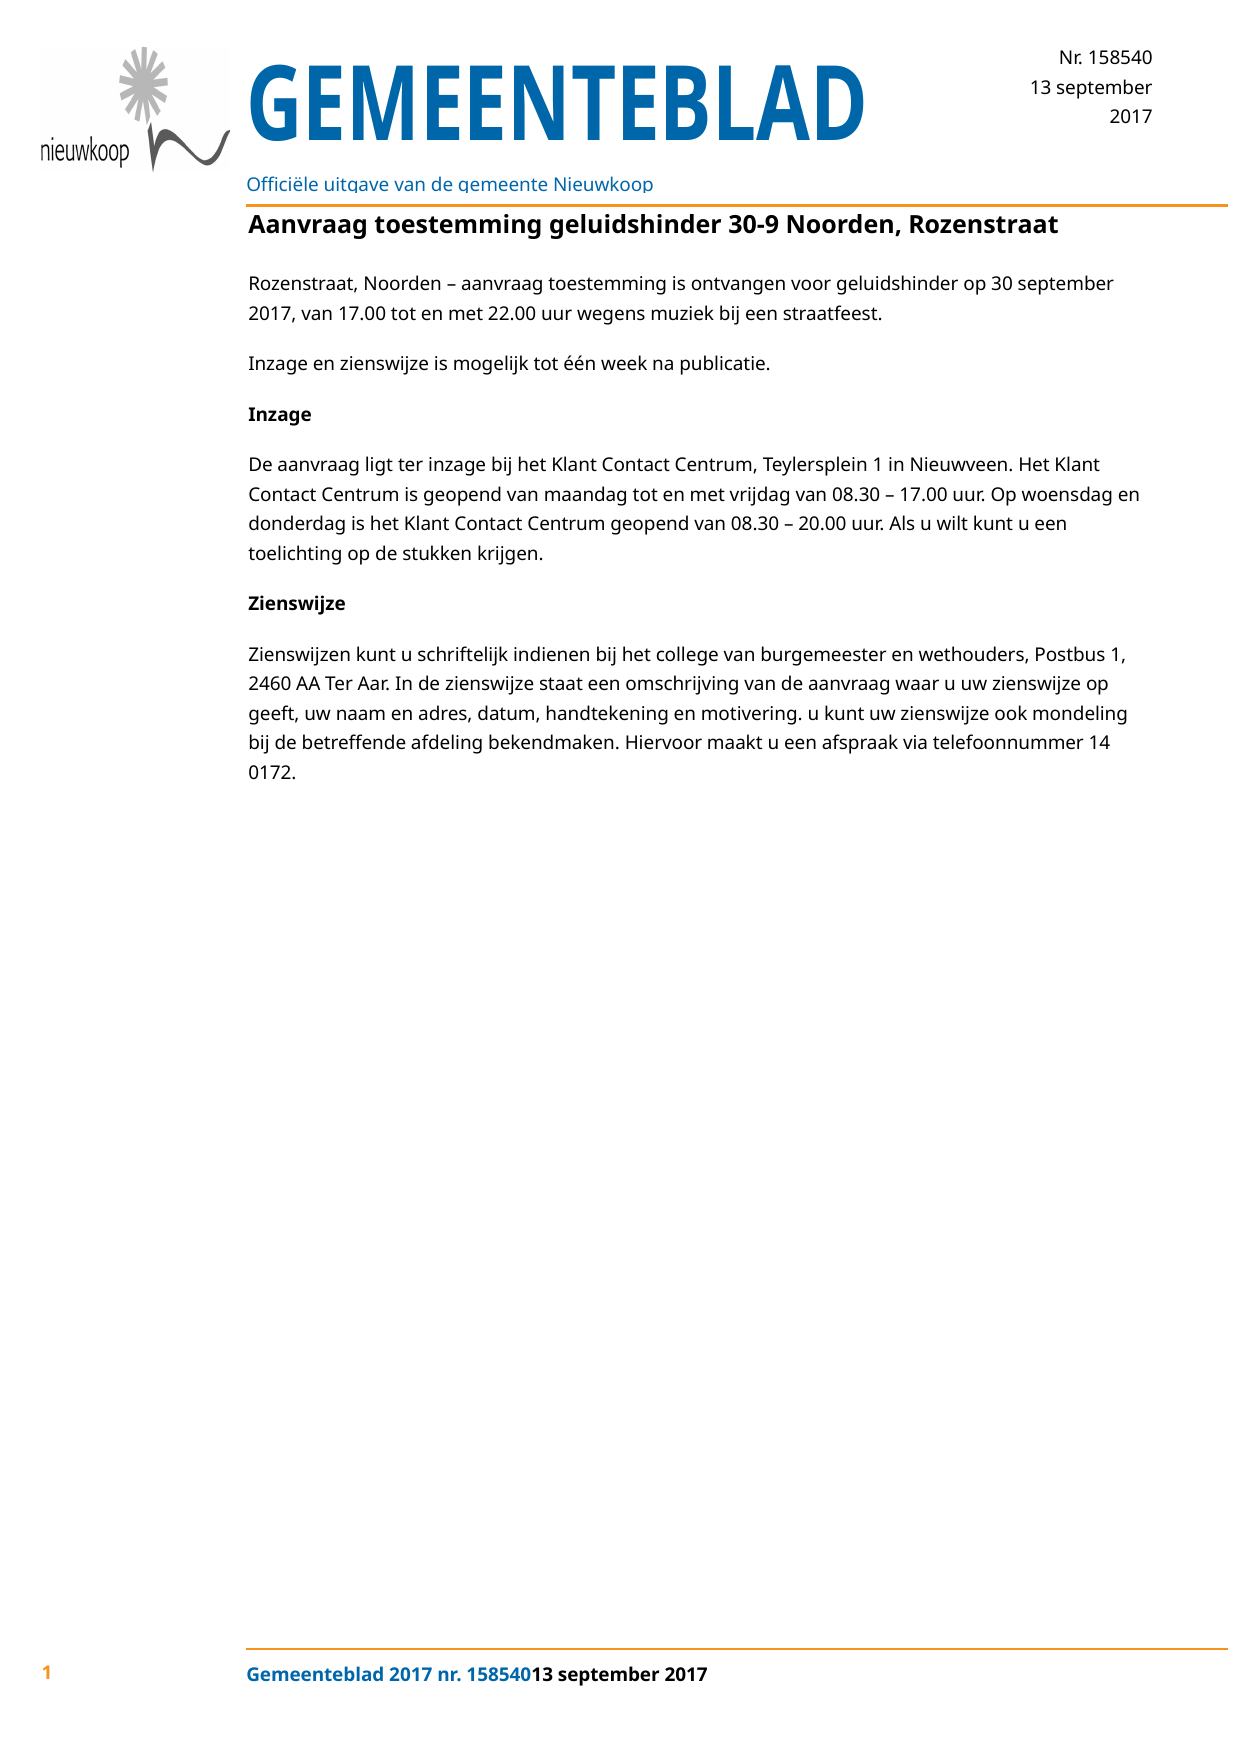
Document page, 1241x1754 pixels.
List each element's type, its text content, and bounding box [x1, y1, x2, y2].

text Rozenstraat, Noorden – aanvraag toestemming is ontvangen voor geluidshinder op 30 september 2017, van 17.00 tot en met 22.00 uur wegens muziek bij een straatfeest. [248, 270, 1152, 326]
text De aanvraag ligt ter inzage bij het Klant Contact Centrum, Teylersplein 1 in Nieuwveen. Het Klant Contact Centrum is geopend van maandag tot en met vrijdag van 08.30 – 17.00 uur. Op woensdag en donderdag is het Klant Contact Centrum geopend van 08.30 – 20.00 uur. Als u wilt kunt u een toelichting op de stukken krijgen. [248, 451, 1152, 566]
text Inzage en zienswijze is mogelijk tot één week na publicatie. [248, 350, 1152, 376]
text Inzage [248, 401, 1152, 426]
text Aanvraag toestemming geluidshinder 30-9 Noorden, Rozenstraat [248, 207, 1152, 241]
picture [41, 47, 231, 172]
text Zienswijze [248, 590, 1152, 616]
text Zienswijzen kunt u schriftelijk indienen bij het college van burgemeester en wethouders, Postbus 1, 2460 AA Ter Aar. In de zienswijze staat een omschrijving van de aanvraag waar u uw zienswijze op geeft, uw naam en adres, datum, handtekening en motivering. u kunt uw zienswijze ook mondeling bij de betreffende afdeling bekendmaken. Hiervoor maakt u een afspraak via telefoonnummer 14 0172. [248, 641, 1152, 785]
